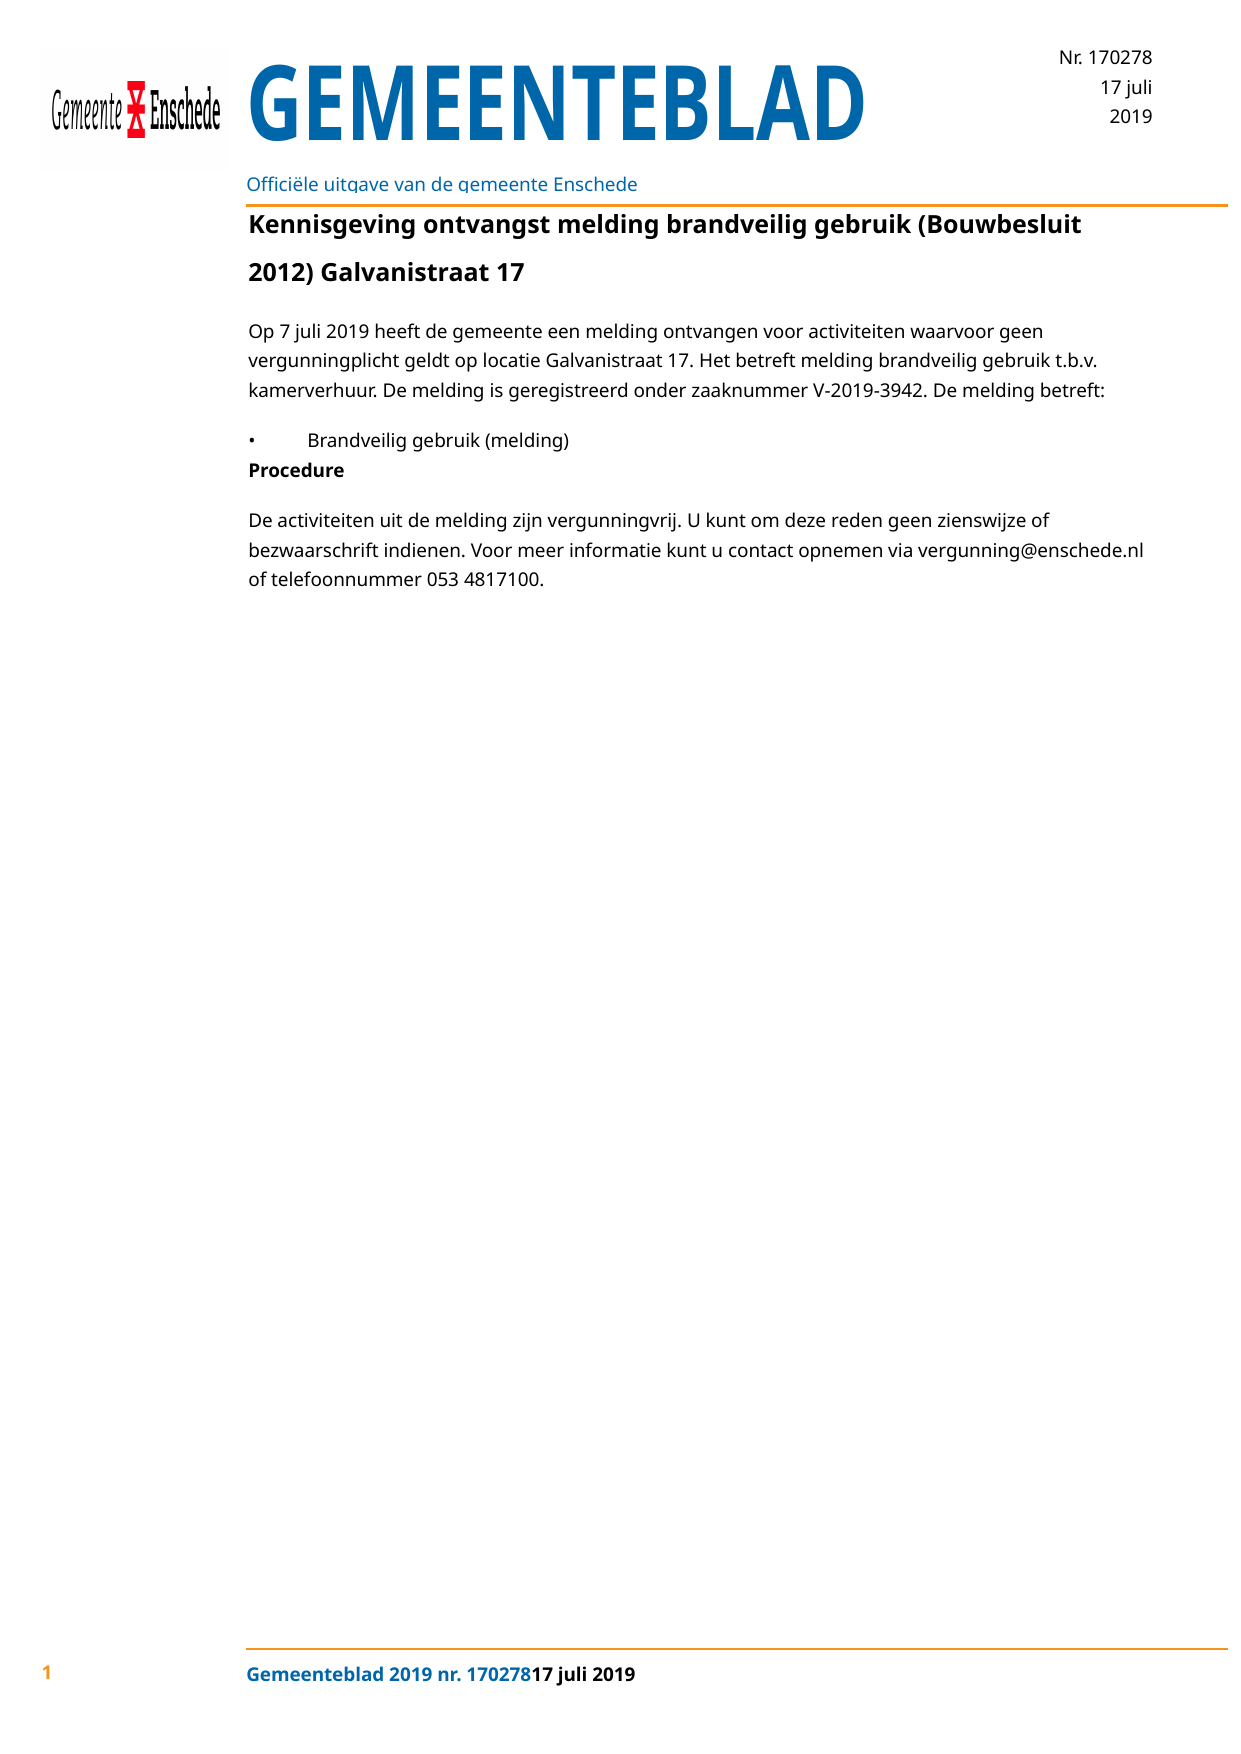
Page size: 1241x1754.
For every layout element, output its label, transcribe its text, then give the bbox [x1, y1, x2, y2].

text Op 7 juli 2019 heeft de gemeente een melding ontvangen voor activiteiten waarvoor geen vergunningplicht geldt op locatie Galvanistraat 17. Het betreft melding brandveilig gebruik t.b.v. kamerverhuur. De melding is geregistreerd onder zaaknummer V-2019-3942. De melding betreft: [248, 318, 1152, 403]
text De activiteiten uit de melding zijn vergunningvrij. U kunt om deze reden geen zienswijze of bezwaarschrift indienen. Voor meer informatie kunt u contact opnemen via vergunning@enschede.nl of telefoonnummer 053 4817100. [248, 507, 1152, 592]
text Procedure [248, 457, 1152, 483]
picture [41, 47, 231, 172]
text Kennisgeving ontvangst melding brandveilig gebruik (Bouwbesluit 2012) Galvanistraat 17 [248, 207, 1152, 288]
list Brandveilig gebruik (melding) [248, 427, 1152, 453]
